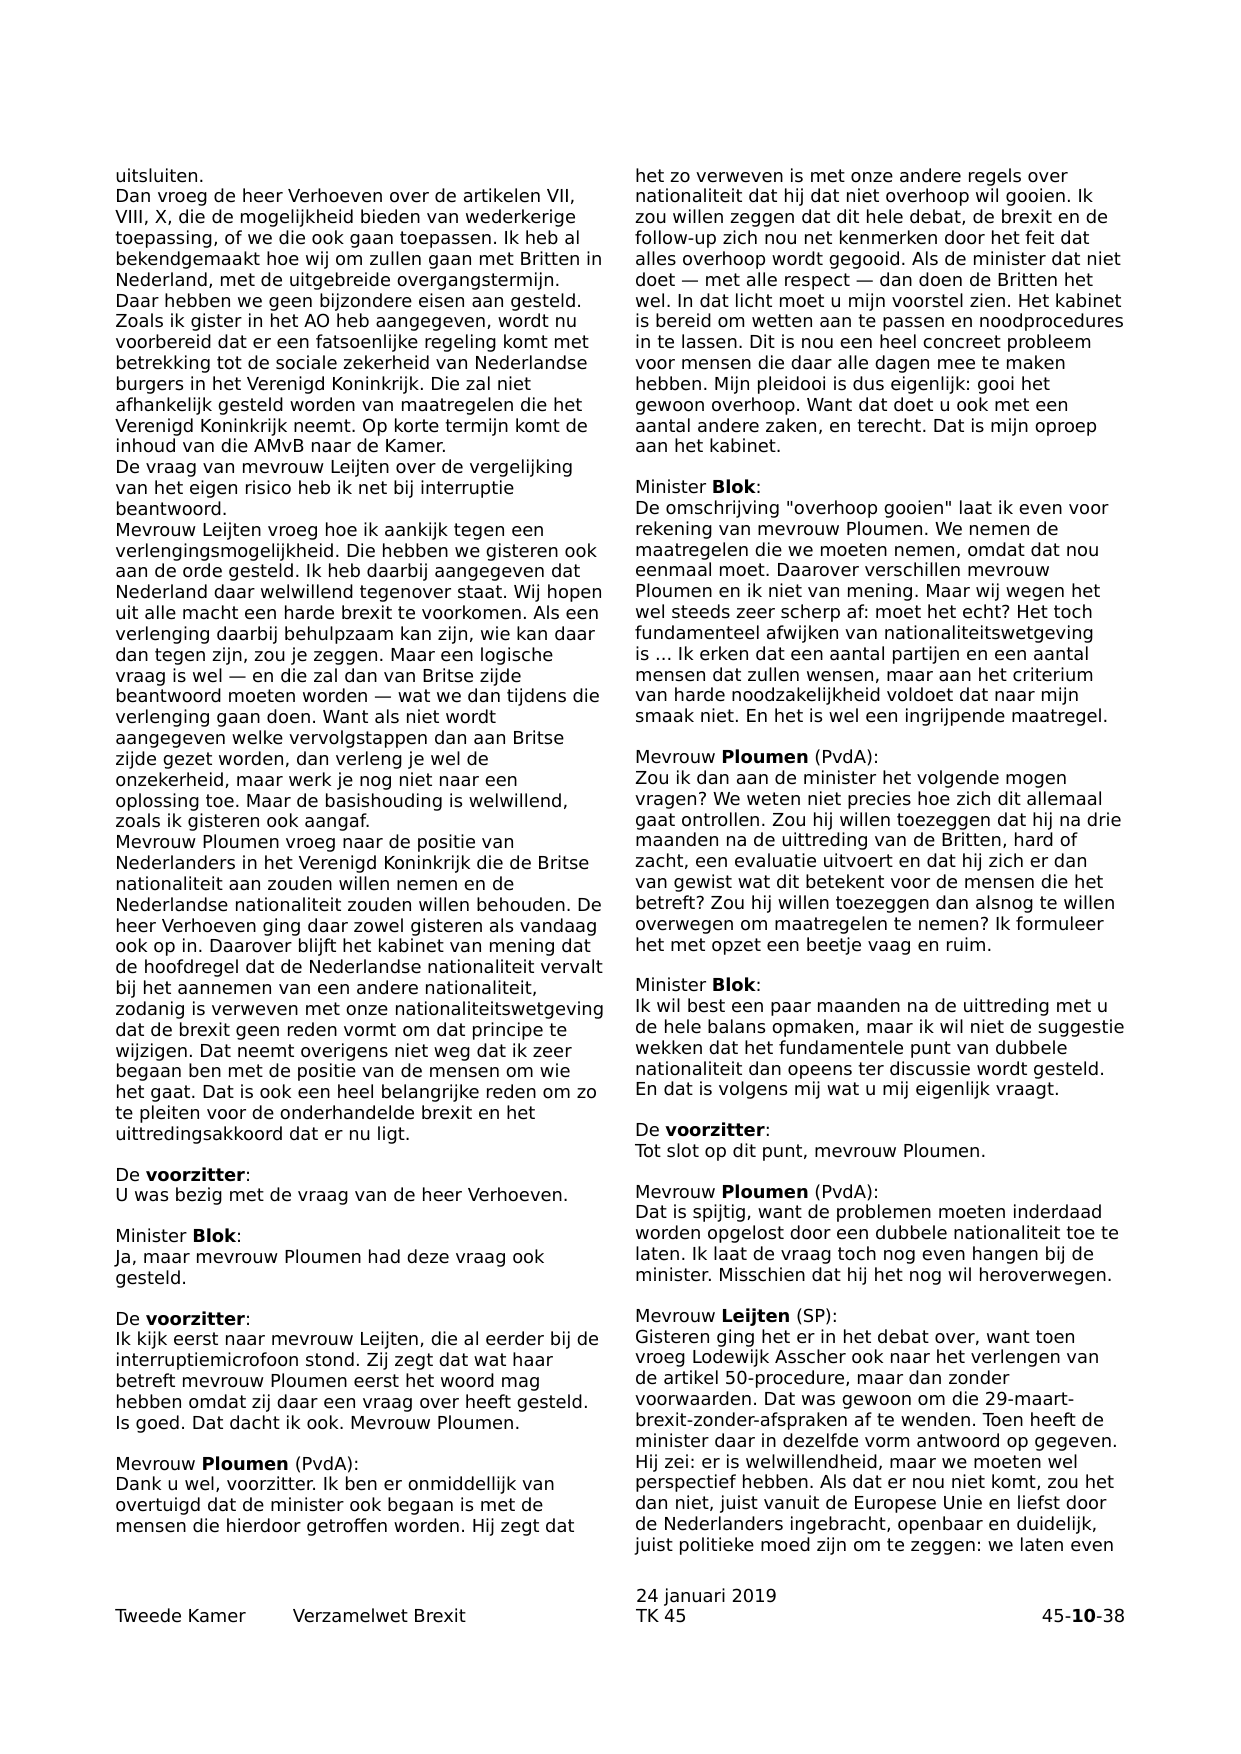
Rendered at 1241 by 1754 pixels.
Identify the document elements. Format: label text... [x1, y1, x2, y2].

text Dat is spijtig, want de problemen moeten inderdaad worden opgelost door een dubbele nationaliteit toe te laten. Ik laat de vraag toch nog even hangen bij de minister. Misschien dat hij het nog wil heroverwegen. [635, 1202, 1125, 1286]
text Zou ik dan aan de minister het volgende mogen vragen? We weten niet precies hoe zich dit allemaal gaat ontrollen. Zou hij willen toezeggen dat hij na drie maanden na de uittreding van de Britten, hard of zacht, een evaluatie uitvoert en dat hij zich er dan van gewist wat dit betekent voor de mensen die het betreft? Zou hij willen toezeggen dan alsnog te willen overwegen om maatregelen te nemen? Ik formuleer het met opzet een beetje vaag en ruim. [635, 768, 1125, 955]
text Mevrouw Leijten (SP): [635, 1306, 1125, 1326]
text Mevrouw Ploumen (PvdA): [635, 1182, 1125, 1202]
text Ik wil best een paar maanden na de uittreding met u de hele balans opmaken, maar ik wil niet de suggestie wekken dat het fundamentele punt van dubbele nationaliteit dan opeens ter discussie wordt gesteld. En dat is volgens mij wat u mij eigenlijk vraagt. [635, 996, 1125, 1100]
text Minister Blok: [635, 975, 1125, 996]
text Minister Blok: [115, 1226, 605, 1247]
text uitsluiten. [115, 165, 605, 186]
text De vraag van mevrouw Leijten over de vergelijking van het eigen risico heb ik net bij interruptie beantwoord. [115, 457, 605, 519]
text Ik kijk eerst naar mevrouw Leijten, die al eerder bij de interruptiemicrofoon stond. Zij zegt dat wat haar betreft mevrouw Ploumen eerst het woord mag hebben omdat zij daar een vraag over heeft gesteld. Is goed. Dat dacht ik ook. Mevrouw Ploumen. [115, 1329, 605, 1433]
text Dan vroeg de heer Verhoeven over de artikelen VII, VIII, X, die de mogelijkheid bieden van wederkerige toepassing, of we die ook gaan toepassen. Ik heb al bekendgemaakt hoe wij om zullen gaan met Britten in Nederland, met de uitgebreide overgangstermijn. Daar hebben we geen bijzondere eisen aan gesteld. Zoals ik gister in het AO heb aangegeven, wordt nu voorbereid dat er een fatsoenlijke regeling komt met betrekking tot de sociale zekerheid van Nederlandse burgers in het Verenigd Koninkrijk. Die zal niet afhankelijk gesteld worden van maatregelen die het Verenigd Koninkrijk neemt. Op korte termijn komt de inhoud van die AMvB naar de Kamer. [115, 186, 605, 457]
text Tot slot op dit punt, mevrouw Ploumen. [635, 1141, 1125, 1162]
text Minister Blok: [635, 477, 1125, 498]
text U was bezig met de vraag van de heer Verhoeven. [115, 1185, 605, 1206]
text De voorzitter: [115, 1164, 605, 1185]
text De omschrijving "overhoop gooien" laat ik even voor rekening van mevrouw Ploumen. We nemen de maatregelen die we moeten nemen, omdat dat nou eenmaal moet. Daarover verschillen mevrouw Ploumen en ik niet van mening. Maar wij wegen het wel steeds zeer scherp af: moet het echt? Het toch fundamenteel afwijken van nationaliteitswetgeving is ... Ik erken dat een aantal partijen en een aantal mensen dat zullen wensen, maar aan het criterium van harde noodzakelijkheid voldoet dat naar mijn smaak niet. En het is wel een ingrijpende maatregel. [635, 498, 1125, 727]
text De voorzitter: [635, 1120, 1125, 1141]
text het zo verweven is met onze andere regels over nationaliteit dat hij dat niet overhoop wil gooien. Ik zou willen zeggen dat dit hele debat, de brexit en de follow-up zich nou net kenmerken door het feit dat alles overhoop wordt gegooid. Als de minister dat niet doet — met alle respect — dan doen de Britten het wel. In dat licht moet u mijn voorstel zien. Het kabinet is bereid om wetten aan te passen en noodprocedures in te lassen. Dit is nou een heel concreet probleem voor mensen die daar alle dagen mee te maken hebben. Mijn pleidooi is dus eigenlijk: gooi het gewoon overhoop. Want dat doet u ook met een aantal andere zaken, en terecht. Dat is mijn oproep aan het kabinet. [635, 165, 1125, 457]
text Mevrouw Ploumen vroeg naar de positie van Nederlanders in het Verenigd Koninkrijk die de Britse nationaliteit aan zouden willen nemen en de Nederlandse nationaliteit zouden willen behouden. De heer Verhoeven ging daar zowel gisteren als vandaag ook op in. Daarover blijft het kabinet van mening dat de hoofdregel dat de Nederlandse nationaliteit vervalt bij het aannemen van een andere nationaliteit, zodanig is verweven met onze nationaliteitswetgeving dat de brexit geen reden vormt om dat principe te wijzigen. Dat neemt overigens niet weg dat ik zeer begaan ben met de positie van de mensen om wie het gaat. Dat is ook een heel belangrijke reden om zo te pleiten voor de onderhandelde brexit en het uittredingsakkoord dat er nu ligt. [115, 832, 605, 1144]
text Mevrouw Ploumen (PvdA): [635, 747, 1125, 768]
text Gisteren ging het er in het debat over, want toen vroeg Lodewijk Asscher ook naar het verlengen van de artikel 50-procedure, maar dan zonder voorwaarden. Dat was gewoon om die 29-maart-brexit-zonder-afspraken af te wenden. Toen heeft de minister daar in dezelfde vorm antwoord op gegeven. Hij zei: er is welwillendheid, maar we moeten wel perspectief hebben. Als dat er nou niet komt, zou het dan niet, juist vanuit de Europese Unie en liefst door de Nederlanders ingebracht, openbaar en duidelijk, juist politieke moed zijn om te zeggen: we laten even [635, 1326, 1125, 1556]
text De voorzitter: [115, 1308, 605, 1329]
text Ja, maar mevrouw Ploumen had deze vraag ook gesteld. [115, 1247, 605, 1288]
text Mevrouw Ploumen (PvdA): [115, 1453, 605, 1474]
text Mevrouw Leijten vroeg hoe ik aankijk tegen een verlengingsmogelijkheid. Die hebben we gisteren ook aan de orde gesteld. Ik heb daarbij aangegeven dat Nederland daar welwillend tegenover staat. Wij hopen uit alle macht een harde brexit te voorkomen. Als een verlenging daarbij behulpzaam kan zijn, wie kan daar dan tegen zijn, zou je zeggen. Maar een logische vraag is wel — en die zal dan van Britse zijde beantwoord moeten worden — wat we dan tijdens die verlenging gaan doen. Want als niet wordt aangegeven welke vervolgstappen dan aan Britse zijde gezet worden, dan verleng je wel de onzekerheid, maar werk je nog niet naar een oplossing toe. Maar de basishouding is welwillend, zoals ik gisteren ook aangaf. [115, 519, 605, 832]
text Dank u wel, voorzitter. Ik ben er onmiddellijk van overtuigd dat de minister ook begaan is met de mensen die hierdoor getroffen worden. Hij zegt dat [115, 1474, 605, 1537]
